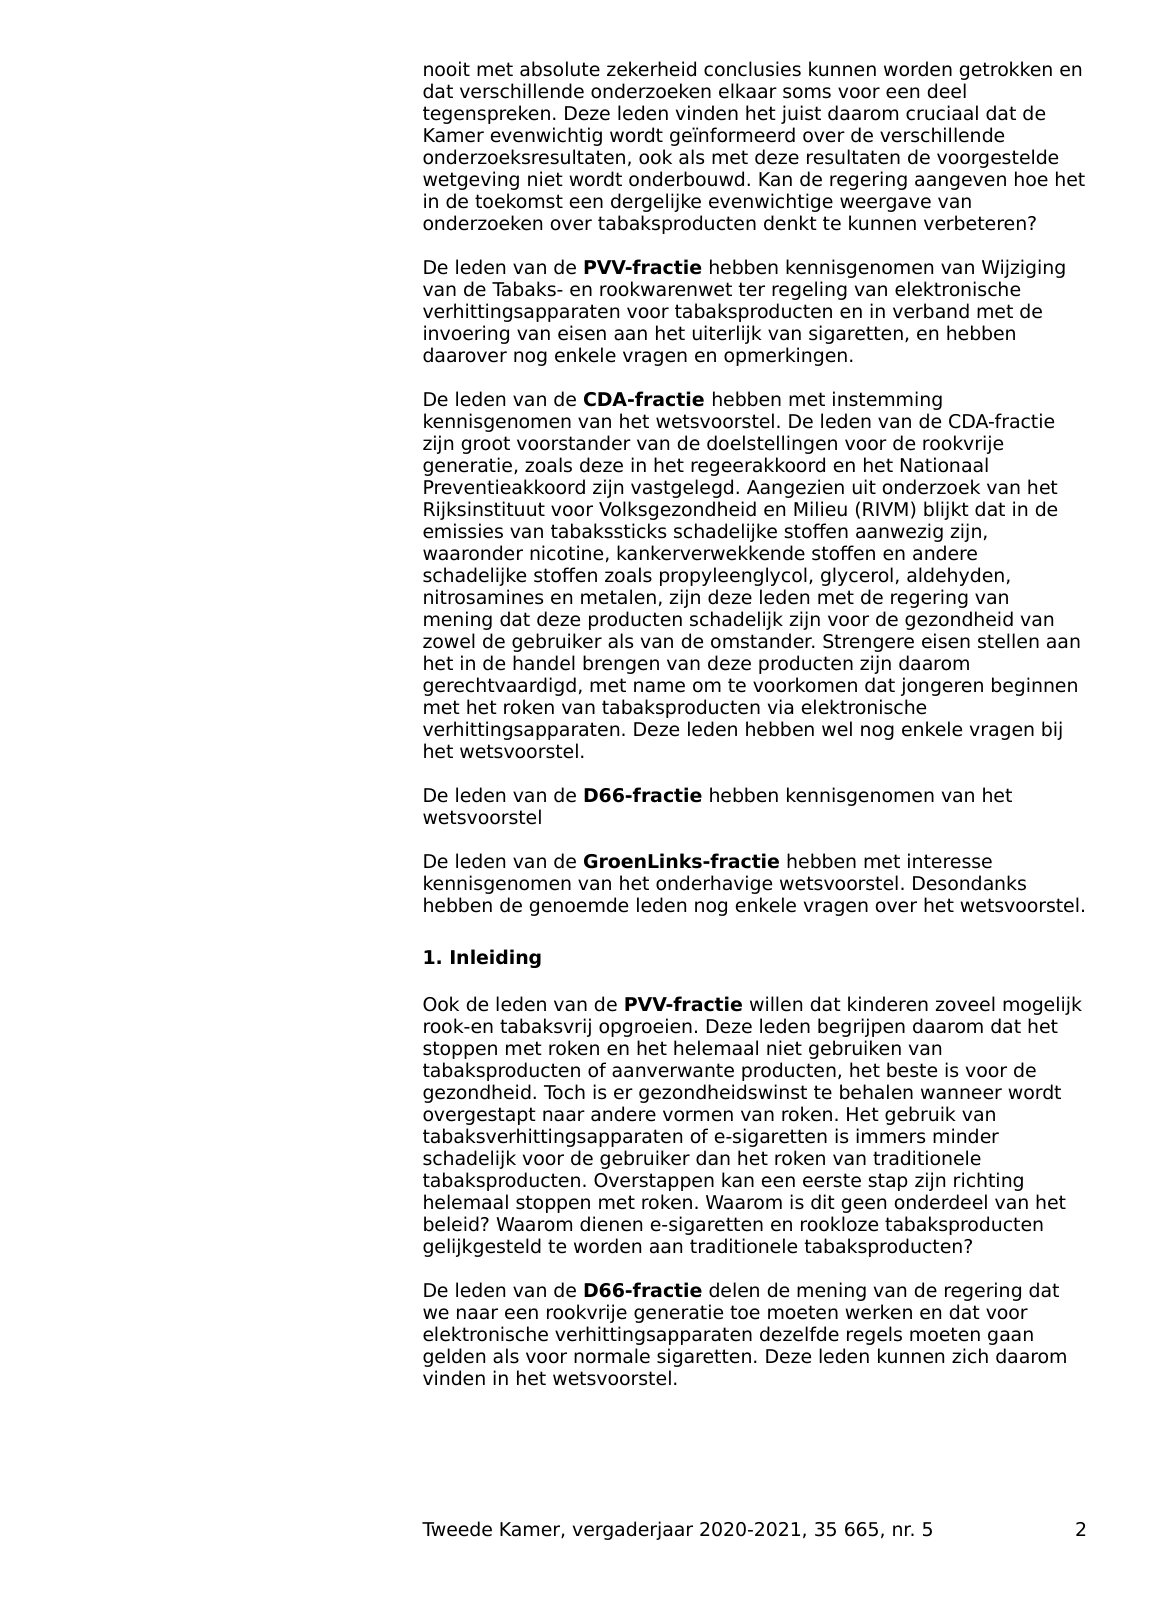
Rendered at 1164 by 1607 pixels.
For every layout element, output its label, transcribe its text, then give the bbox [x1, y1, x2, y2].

text De leden van de GroenLinks-fractie hebben met interesse kennisgenomen van het onderhavige wetsvoorstel. Desondanks hebben de genoemde leden nog enkele vragen over het wetsvoorstel. [422, 851, 1087, 917]
text De leden van de D66-fractie hebben kennisgenomen van het wetsvoorstel [422, 785, 1087, 829]
text De leden van de D66-fractie delen de mening van de regering dat we naar een rookvrije generatie toe moeten werken en dat voor elektronische verhittingsapparaten dezelfde regels moeten gaan gelden als voor normale sigaretten. Deze leden kunnen zich daarom vinden in het wetsvoorstel. [422, 1280, 1087, 1390]
subtitle 1. Inleiding [422, 947, 1087, 969]
text De leden van de PVV-fractie hebben kennisgenomen van Wijziging van de Tabaks- en rookwarenwet ter regeling van elektronische verhittingsapparaten voor tabaksproducten en in verband met de invoering van eisen aan het uiterlijk van sigaretten, en hebben daarover nog enkele vragen en opmerkingen. [422, 257, 1087, 367]
text Ook de leden van de PVV-fractie willen dat kinderen zoveel mogelijk rook-en tabaksvrij opgroeien. Deze leden begrijpen daarom dat het stoppen met roken en het helemaal niet gebruiken van tabaksproducten of aanverwante producten, het beste is voor de gezondheid. Toch is er gezondheidswinst te behalen wanneer wordt overgestapt naar andere vormen van roken. Het gebruik van tabaksverhittingsapparaten of e-sigaretten is immers minder schadelijk voor de gebruiker dan het roken van traditionele tabaksproducten. Overstappen kan een eerste stap zijn richting helemaal stoppen met roken. Waarom is dit geen onderdeel van het beleid? Waarom dienen e-sigaretten en rookloze tabaksproducten gelijkgesteld te worden aan traditionele tabaksproducten? [422, 994, 1087, 1258]
text De leden van de CDA-fractie hebben met instemming kennisgenomen van het wetsvoorstel. De leden van de CDA-fractie zijn groot voorstander van de doelstellingen voor de rookvrije generatie, zoals deze in het regeerakkoord en het Nationaal Preventieakkoord zijn vastgelegd. Aangezien uit onderzoek van het Rijksinstituut voor Volksgezondheid en Milieu (RIVM) blijkt dat in de emissies van tabakssticks schadelijke stoffen aanwezig zijn, waaronder nicotine, kankerverwekkende stoffen en andere schadelijke stoffen zoals propyleenglycol, glycerol, aldehyden, nitrosamines en metalen, zijn deze leden met de regering van mening dat deze producten schadelijk zijn voor de gezondheid van zowel de gebruiker als van de omstander. Strengere eisen stellen aan het in de handel brengen van deze producten zijn daarom gerechtvaardigd, met name om te voorkomen dat jongeren beginnen met het roken van tabaksproducten via elektronische verhittingsapparaten. Deze leden hebben wel nog enkele vragen bij het wetsvoorstel. [422, 389, 1087, 763]
text nooit met absolute zekerheid conclusies kunnen worden getrokken en dat verschillende onderzoeken elkaar soms voor een deel tegenspreken. Deze leden vinden het juist daarom cruciaal dat de Kamer evenwichtig wordt geïnformeerd over de verschillende onderzoeksresultaten, ook als met deze resultaten de voorgestelde wetgeving niet wordt onderbouwd. Kan de regering aangeven hoe het in de toekomst een dergelijke evenwichtige weergave van onderzoeken over tabaksproducten denkt te kunnen verbeteren? [422, 59, 1087, 235]
